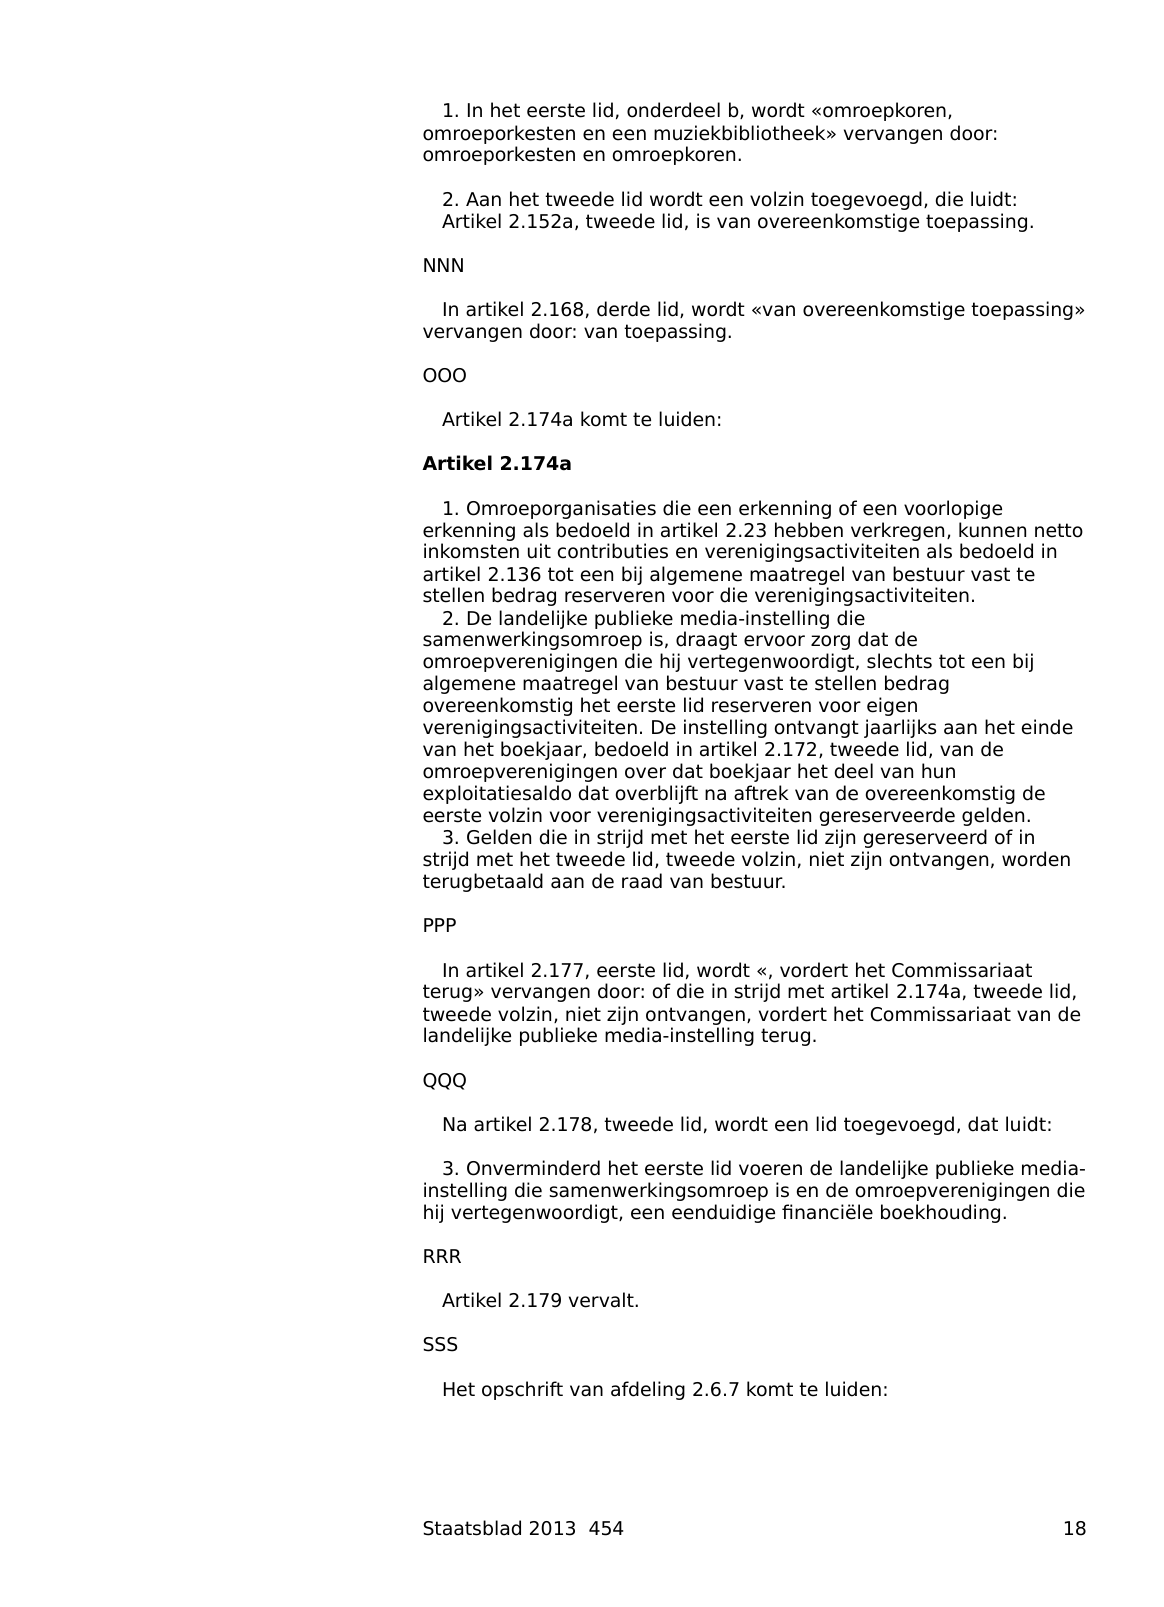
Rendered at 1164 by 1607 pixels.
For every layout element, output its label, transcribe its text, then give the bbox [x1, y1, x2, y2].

text Artikel 2.174a komt te luiden: [422, 409, 1087, 431]
text 2. Aan het tweede lid wordt een volzin toegevoegd, die luidt: [422, 188, 1087, 211]
text NNN [422, 255, 1087, 277]
text 1. Omroeporganisaties die een erkenning of een voorlopige erkenning als bedoeld in artikel 2.23 hebben verkregen, kunnen netto inkomsten uit contributies en verenigingsactiviteiten als bedoeld in artikel 2.136 tot een bij algemene maatregel van bestuur vast te stellen bedrag reserveren voor die verenigingsactiviteiten. [422, 497, 1087, 607]
text Artikel 2.179 vervalt. [422, 1290, 1087, 1312]
text In artikel 2.177, eerste lid, wordt «, vordert het Commissariaat terug» vervangen door: of die in strijd met artikel 2.174a, tweede lid, tweede volzin, niet zijn ontvangen, vordert het Commissariaat van de landelijke publieke media-instelling terug. [422, 959, 1087, 1047]
text QQQ [422, 1069, 1087, 1092]
text Het opschrift van afdeling 2.6.7 komt te luiden: [422, 1378, 1087, 1401]
subtitle Artikel 2.174a [422, 453, 1087, 475]
text 2. De landelijke publieke media-instelling die samenwerkingsomroep is, draagt ervoor zorg dat de omroepverenigingen die hij vertegenwoordigt, slechts tot een bij algemene maatregel van bestuur vast te stellen bedrag overeenkomstig het eerste lid reserveren voor eigen verenigingsactiviteiten. De instelling ontvangt jaarlijks aan het einde van het boekjaar, bedoeld in artikel 2.172, tweede lid, van de omroepverenigingen over dat boekjaar het deel van hun exploitatiesaldo dat overblijft na aftrek van de overeenkomstig de eerste volzin voor verenigingsactiviteiten gereserveerde gelden. [422, 607, 1087, 827]
text RRR [422, 1246, 1087, 1268]
text OOO [422, 365, 1087, 387]
text 3. Gelden die in strijd met het eerste lid zijn gereserveerd of in strijd met het tweede lid, tweede volzin, niet zijn ontvangen, worden terugbetaald aan de raad van bestuur. [422, 827, 1087, 893]
text 3. Onverminderd het eerste lid voeren de landelijke publieke media-instelling die samenwerkingsomroep is en de omroepverenigingen die hij vertegenwoordigt, een eenduidige financiële boekhouding. [422, 1158, 1087, 1224]
text PPP [422, 915, 1087, 937]
text In artikel 2.168, derde lid, wordt «van overeenkomstige toepassing» vervangen door: van toepassing. [422, 299, 1087, 343]
text Na artikel 2.178, tweede lid, wordt een lid toegevoegd, dat luidt: [422, 1114, 1087, 1136]
text 1. In het eerste lid, onderdeel b, wordt «omroepkoren, omroeporkesten en een muziekbibliotheek» vervangen door: omroeporkesten en omroepkoren. [422, 100, 1087, 166]
text Artikel 2.152a, tweede lid, is van overeenkomstige toepassing. [422, 211, 1087, 232]
text SSS [422, 1334, 1087, 1356]
